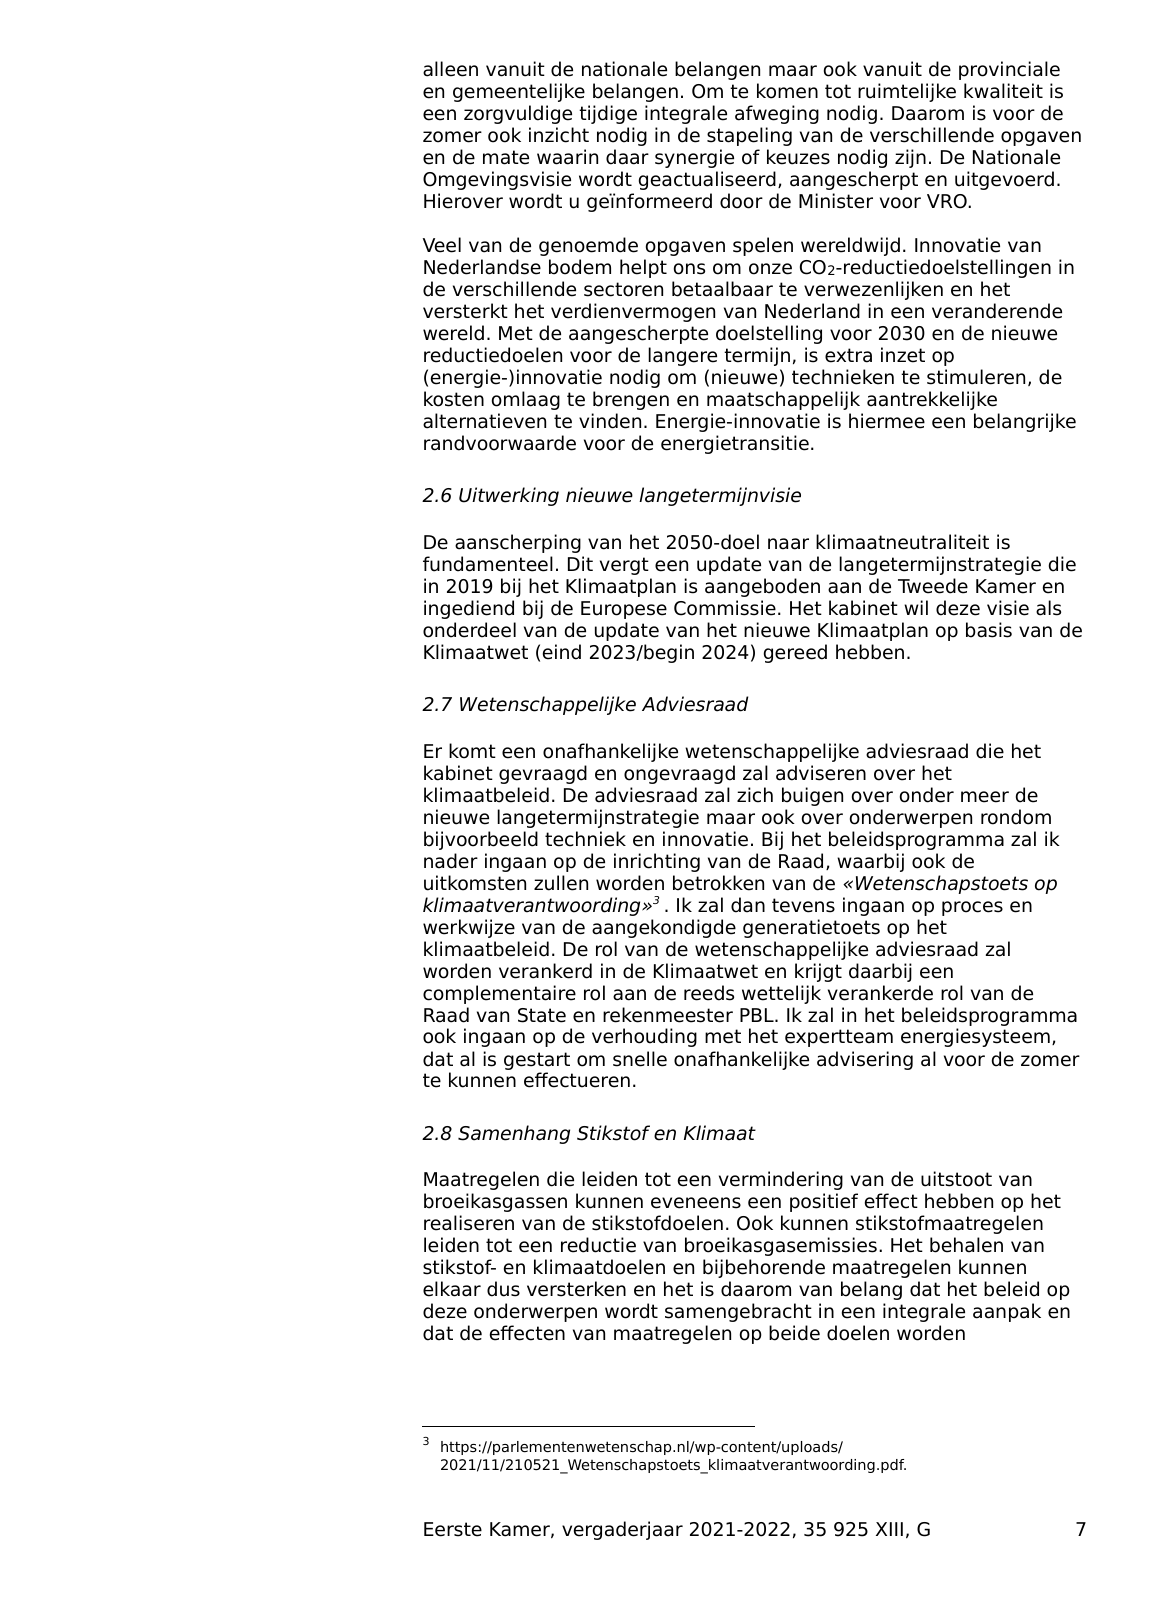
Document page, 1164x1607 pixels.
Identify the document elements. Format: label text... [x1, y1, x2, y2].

text Maatregelen die leiden tot een vermindering van de uitstoot van broeikasgassen kunnen eveneens een positief effect hebben op het realiseren van de stikstofdoelen. Ook kunnen stikstofmaatregelen leiden tot een reductie van broeikasgasemissies. Het behalen van stikstof- en klimaatdoelen en bijbehorende maatregelen kunnen elkaar dus versterken en het is daarom van belang dat het beleid op deze onderwerpen wordt samengebracht in een integrale aanpak en dat de effecten van maatregelen op beide doelen worden [422, 1169, 1087, 1345]
subtitle 2.8 Samenhang Stikstof en Klimaat [422, 1122, 1087, 1144]
subtitle 2.7 Wetenschappelijke Adviesraad [422, 694, 1087, 716]
text De aanscherping van het 2050-doel naar klimaatneutraliteit is fundamenteel. Dit vergt een update van de langetermijnstrategie die in 2019 bij het Klimaatplan is aangeboden aan de Tweede Kamer en ingediend bij de Europese Commissie. Het kabinet wil deze visie als onderdeel van de update van het nieuwe Klimaatplan op basis van de Klimaatwet (eind 2023/begin 2024) gereed hebben. [422, 532, 1087, 664]
text Veel van de genoemde opgaven spelen wereldwijd. Innovatie van Nederlandse bodem helpt ons om onze CO2-reductiedoelstellingen in de verschillende sectoren betaalbaar te verwezenlijken en het versterkt het verdienvermogen van Nederland in een veranderende wereld. Met de aangescherpte doelstelling voor 2030 en de nieuwe reductiedoelen voor de langere termijn, is extra inzet op (energie-)innovatie nodig om (nieuwe) technieken te stimuleren, de kosten omlaag te brengen en maatschappelijk aantrekkelijke alternatieven te vinden. Energie-innovatie is hiermee een belangrijke randvoorwaarde voor de energietransitie. [422, 235, 1087, 455]
text alleen vanuit de nationale belangen maar ook vanuit de provinciale en gemeentelijke belangen. Om te komen tot ruimtelijke kwaliteit is een zorgvuldige tijdige integrale afweging nodig. Daarom is voor de zomer ook inzicht nodig in de stapeling van de verschillende opgaven en de mate waarin daar synergie of keuzes nodig zijn. De Nationale Omgevingsvisie wordt geactualiseerd, aangescherpt en uitgevoerd. Hierover wordt u geïnformeerd door de Minister voor VRO. [422, 59, 1087, 213]
subtitle 2.6 Uitwerking nieuwe langetermijnvisie [422, 485, 1087, 507]
text https://parlementenwetenschap.nl/wp-content/uploads/2021/11/210521_Wetenschapstoets_klimaatverantwoording.pdf. [422, 1435, 1087, 1474]
text Er komt een onafhankelijke wetenschappelijke adviesraad die het kabinet gevraagd en ongevraagd zal adviseren over het klimaatbeleid. De adviesraad zal zich buigen over onder meer de nieuwe langetermijnstrategie maar ook over onderwerpen rondom bijvoorbeeld techniek en innovatie. Bij het beleidsprogramma zal ik nader ingaan op de inrichting van de Raad, waarbij ook de uitkomsten zullen worden betrokken van de «Wetenschapstoets op klimaatverantwoording». Ik zal dan tevens ingaan op proces en werkwijze van de aangekondigde generatietoets op het klimaatbeleid. De rol van de wetenschappelijke adviesraad zal worden verankerd in de Klimaatwet en krijgt daarbij een complementaire rol aan de reeds wettelijk verankerde rol van de Raad van State en rekenmeester PBL. Ik zal in het beleidsprogramma ook ingaan op de verhouding met het expertteam energiesysteem, dat al is gestart om snelle onafhankelijke advisering al voor de zomer te kunnen effectueren. [422, 741, 1087, 1092]
